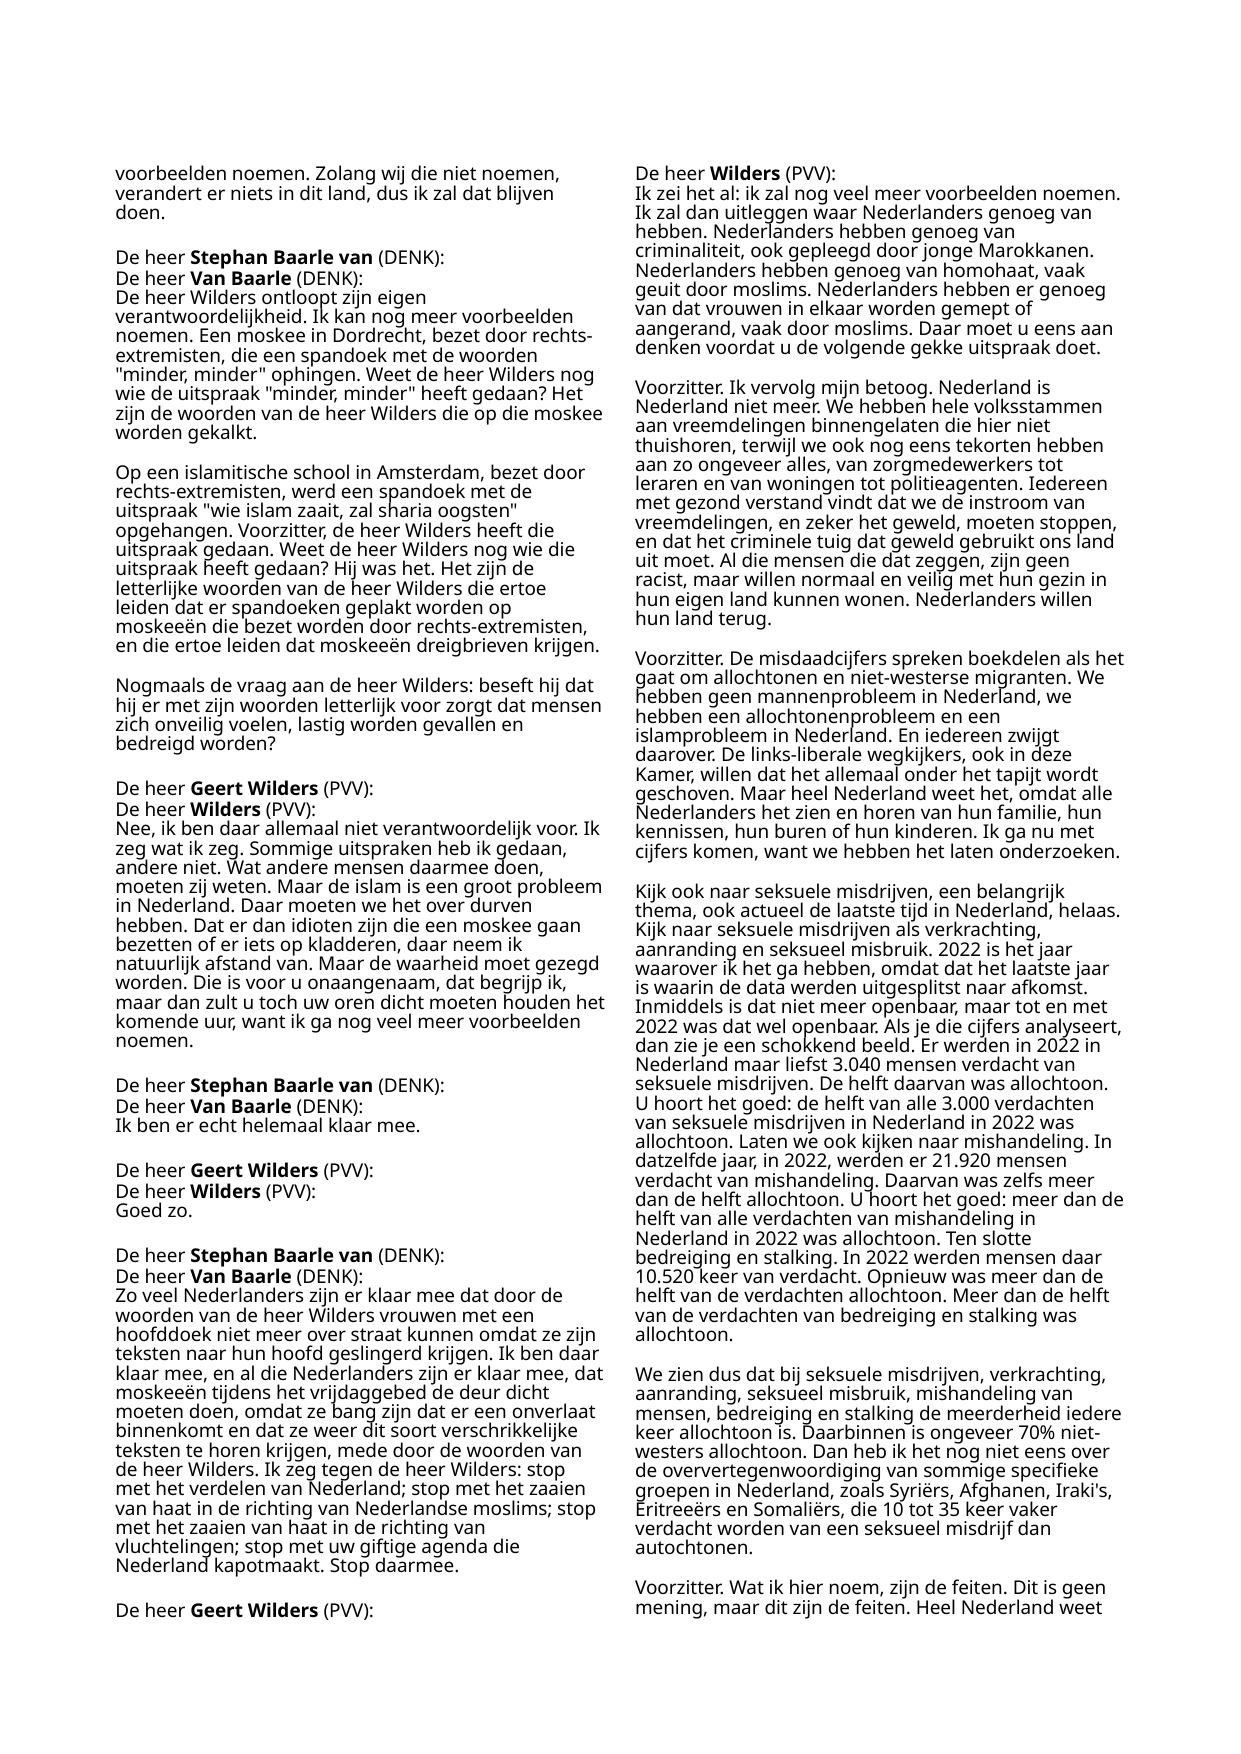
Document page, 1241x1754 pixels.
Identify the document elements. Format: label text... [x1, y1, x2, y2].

text Ik ben er echt helemaal klaar mee. [115, 1117, 605, 1137]
text De heer Stephan Baarle van (DENK): [115, 1072, 605, 1098]
text De heer Van Baarle (DENK): [115, 1098, 605, 1117]
text Zo veel Nederlanders zijn er klaar mee dat door de woorden van de heer Wilders vrouwen met een hoofddoek niet meer over straat kunnen omdat ze zijn teksten naar hun hoofd geslingerd krijgen. Ik ben daar klaar mee, en al die Nederlanders zijn er klaar mee, dat moskeeën tijdens het vrijdaggebed de deur dicht moeten doen, omdat ze bang zijn dat er een onverlaat binnenkomt en dat ze weer dit soort verschrikkelijke teksten te horen krijgen, mede door de woorden van de heer Wilders. Ik zeg tegen de heer Wilders: stop met het verdelen van Nederland; stop met het zaaien van haat in de richting van Nederlandse moslims; stop met het zaaien van haat in de richting van vluchtelingen; stop met uw giftige agenda die Nederland kapotmaakt. Stop daarmee. [115, 1287, 605, 1577]
text voorbeelden noemen. Zolang wij die niet noemen, verandert er niets in dit land, dus ik zal dat blijven doen. [115, 165, 605, 223]
text De heer Geert Wilders (PVV): [115, 775, 605, 801]
text Nogmaals de vraag aan de heer Wilders: beseft hij dat hij er met zijn woorden letterlijk voor zorgt dat mensen zich onveilig voelen, lastig worden gevallen en bedreigd worden? [115, 677, 605, 754]
text De heer Van Baarle (DENK): [115, 1268, 605, 1287]
text De heer Wilders (PVV): [115, 1183, 605, 1202]
text Ik zei het al: ik zal nog veel meer voorbeelden noemen. Ik zal dan uitleggen waar Nederlanders genoeg van hebben. Nederlanders hebben genoeg van criminaliteit, ook gepleegd door jonge Marokkanen. Nederlanders hebben genoeg van homohaat, vaak geuit door moslims. Nederlanders hebben er genoeg van dat vrouwen in elkaar worden gemept of aangerand, vaak door moslims. Daar moet u eens aan denken voordat u de volgende gekke uitspraak doet. [635, 184, 1125, 358]
text De heer Wilders (PVV): [635, 165, 1125, 184]
text De heer Stephan Baarle van (DENK): [115, 1242, 605, 1268]
text Kijk ook naar seksuele misdrijven, een belangrijk thema, ook actueel de laatste tijd in Nederland, helaas. Kijk naar seksuele misdrijven als verkrachting, aanranding en seksueel misbruik. 2022 is het jaar waarover ik het ga hebben, omdat dat het laatste jaar is waarin de data werden uitgesplitst naar afkomst. Inmiddels is dat niet meer openbaar, maar tot en met 2022 was dat wel openbaar. Als je die cijfers analyseert, dan zie je een schokkend beeld. Er werden in 2022 in Nederland maar liefst 3.040 mensen verdacht van seksuele misdrijven. De helft daarvan was allochtoon. U hoort het goed: de helft van alle 3.000 verdachten van seksuele misdrijven in Nederland in 2022 was allochtoon. Laten we ook kijken naar mishandeling. In datzelfde jaar, in 2022, werden er 21.920 mensen verdacht van mishandeling. Daarvan was zelfs meer dan de helft allochtoon. U hoort het goed: meer dan de helft van alle verdachten van mishandeling in Nederland in 2022 was allochtoon. Ten slotte bedreiging en stalking. In 2022 werden mensen daar 10.520 keer van verdacht. Opnieuw was meer dan de helft van de verdachten allochtoon. Meer dan de helft van de verdachten van bedreiging en stalking was allochtoon. [635, 883, 1125, 1345]
text Goed zo. [115, 1202, 605, 1222]
text We zien dus dat bij seksuele misdrijven, verkrachting, aanranding, seksueel misbruik, mishandeling van mensen, bedreiging en stalking de meerderheid iedere keer allochtoon is. Daarbinnen is ongeveer 70% niet-westers allochtoon. Dan heb ik het nog niet eens over de oververtegenwoordiging van sommige specifieke groepen in Nederland, zoals Syriërs, Afghanen, Iraki's, Eritreeërs en Somaliërs, die 10 tot 35 keer vaker verdacht worden van een seksueel misdrijf dan autochtonen. [635, 1366, 1125, 1559]
text De heer Wilders ontloopt zijn eigen verantwoordelijkheid. Ik kan nog meer voorbeelden noemen. Een moskee in Dordrecht, bezet door rechts-extremisten, die een spandoek met de woorden "minder, minder" ophingen. Weet de heer Wilders nog wie de uitspraak "minder, minder" heeft gedaan? Het zijn de woorden van de heer Wilders die op die moskee worden gekalkt. [115, 289, 605, 443]
text Nee, ik ben daar allemaal niet verantwoordelijk voor. Ik zeg wat ik zeg. Sommige uitspraken heb ik gedaan, andere niet. Wat andere mensen daarmee doen, moeten zij weten. Maar de islam is een groot probleem in Nederland. Daar moeten we het over durven hebben. Dat er dan idioten zijn die een moskee gaan bezetten of er iets op kladderen, daar neem ik natuurlijk afstand van. Maar de waarheid moet gezegd worden. Die is voor u onaangenaam, dat begrijp ik, maar dan zult u toch uw oren dicht moeten houden het komende uur, want ik ga nog veel meer voorbeelden noemen. [115, 820, 605, 1051]
text De heer Geert Wilders (PVV): [115, 1597, 605, 1623]
text Op een islamitische school in Amsterdam, bezet door rechts-extremisten, werd een spandoek met de uitspraak "wie islam zaait, zal sharia oogsten" opgehangen. Voorzitter, de heer Wilders heeft die uitspraak gedaan. Weet de heer Wilders nog wie die uitspraak heeft gedaan? Hij was het. Het zijn de letterlijke woorden van de heer Wilders die ertoe leiden dat er spandoeken geplakt worden op moskeeën die bezet worden door rechts-extremisten, en die ertoe leiden dat moskeeën dreigbrieven krijgen. [115, 464, 605, 657]
text De heer Van Baarle (DENK): [115, 270, 605, 289]
text Voorzitter. De misdaadcijfers spreken boekdelen als het gaat om allochtonen en niet-westerse migranten. We hebben geen mannenprobleem in Nederland, we hebben een allochtonenprobleem en een islamprobleem in Nederland. En iedereen zwijgt daarover. De links-liberale wegkijkers, ook in deze Kamer, willen dat het allemaal onder het tapijt wordt geschoven. Maar heel Nederland weet het, omdat alle Nederlanders het zien en horen van hun familie, hun kennissen, hun buren of hun kinderen. Ik ga nu met cijfers komen, want we hebben het laten onderzoeken. [635, 650, 1125, 862]
text Voorzitter. Wat ik hier noem, zijn de feiten. Dit is geen mening, maar dit zijn de feiten. Heel Nederland weet [635, 1579, 1125, 1618]
text De heer Stephan Baarle van (DENK): [115, 244, 605, 270]
text De heer Geert Wilders (PVV): [115, 1157, 605, 1183]
text Voorzitter. Ik vervolg mijn betoog. Nederland is Nederland niet meer. We hebben hele volksstammen aan vreemdelingen binnengelaten die hier niet thuishoren, terwijl we ook nog eens tekorten hebben aan zo ongeveer alles, van zorgmedewerkers tot leraren en van woningen tot politieagenten. Iedereen met gezond verstand vindt dat we de instroom van vreemdelingen, en zeker het geweld, moeten stoppen, en dat het criminele tuig dat geweld gebruikt ons land uit moet. Al die mensen die dat zeggen, zijn geen racist, maar willen normaal en veilig met hun gezin in hun eigen land kunnen wonen. Nederlanders willen hun land terug. [635, 379, 1125, 629]
text De heer Wilders (PVV): [115, 801, 605, 820]
